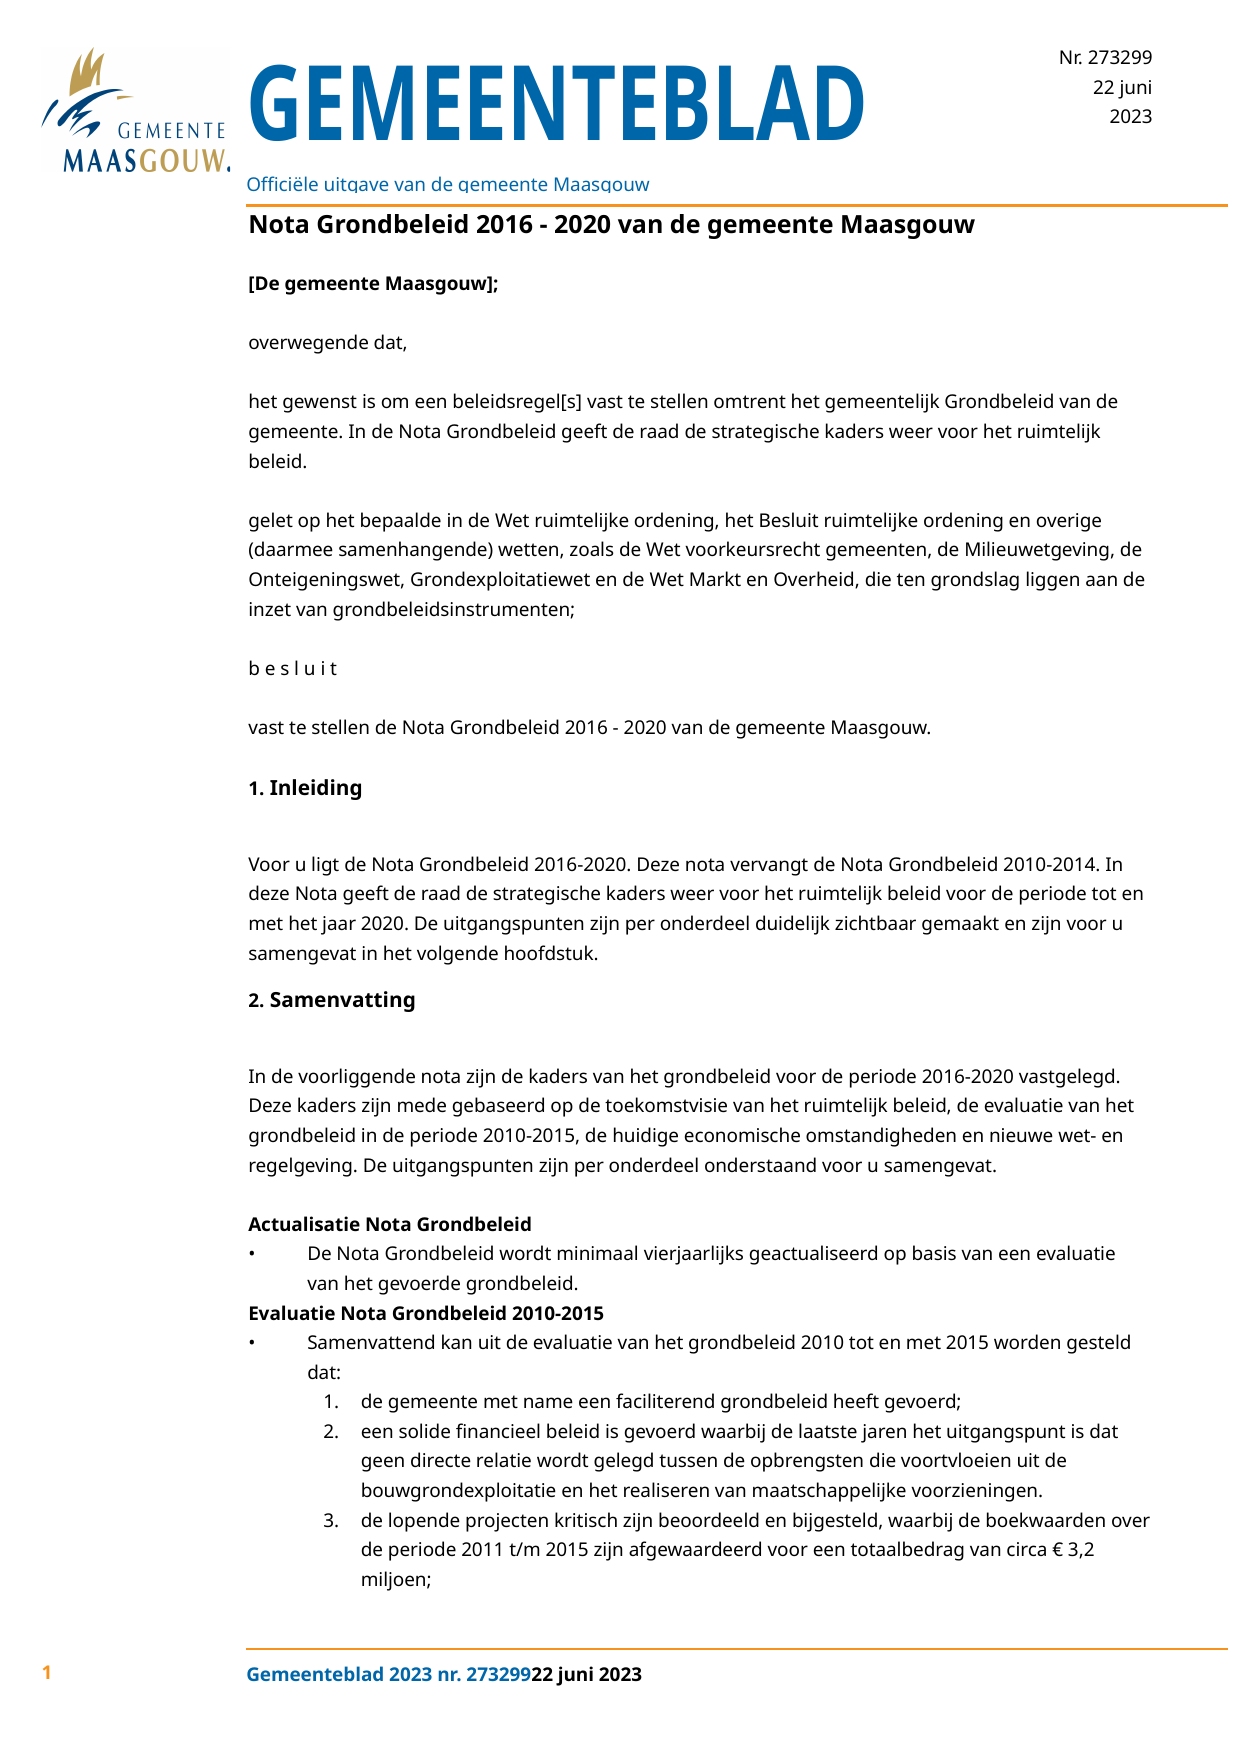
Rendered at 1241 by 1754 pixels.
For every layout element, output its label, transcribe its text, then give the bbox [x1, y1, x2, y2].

list Samenvattend kan uit de evaluatie van het grondbeleid 2010 tot en met 2015 worden gesteld dat: [248, 1329, 1152, 1384]
text In de voorliggende nota zijn de kaders van het grondbeleid voor de periode 2016-2020 vastgelegd. Deze kaders zijn mede gebaseerd op de toekomstvisie van het ruimtelijk beleid, de evaluatie van het grondbeleid in de periode 2010-2015, de huidige economische omstandigheden en nieuwe wet- en regelgeving. De uitgangspunten zijn per onderdeel onderstaand voor u samengevat. [248, 1063, 1152, 1177]
list de gemeente met name een faciliterend grondbeleid heeft gevoerd; [323, 1388, 1152, 1414]
list de lopende projecten kritisch zijn beoordeeld en bijgesteld, waarbij de boekwaarden over de periode 2011 t/m 2015 zijn afgewaardeerd voor een totaalbedrag van circa € 3,2 miljoen; [323, 1507, 1152, 1592]
text Voor u ligt de Nota Grondbeleid 2016-2020. Deze nota vervangt de Nota Grondbeleid 2010-2014. In deze Nota geeft de raad de strategische kaders weer voor het ruimtelijk beleid voor de periode tot en met het jaar 2020. De uitgangspunten zijn per onderdeel duidelijk zichtbaar gemaakt en zijn voor u samengevat in het volgende hoofdstuk. [248, 851, 1152, 965]
text het gewenst is om een beleidsregel[s] vast te stellen omtrent het gemeentelijk Grondbeleid van de gemeente. In de Nota Grondbeleid geeft de raad de strategische kaders weer voor het ruimtelijk beleid. [248, 389, 1152, 473]
text gelet op het bepaalde in de Wet ruimtelijke ordening, het Besluit ruimtelijke ordening en overige (daarmee samenhangende) wetten, zoals de Wet voorkeursrecht gemeenten, de Milieuwetgeving, de Onteigeningswet, Grondexploitatiewet en de Wet Markt en Overheid, die ten grondslag liggen aan de inzet van grondbeleidsinstrumenten; [248, 507, 1152, 621]
text 1. Inleiding [248, 773, 1152, 802]
text Evaluatie Nota Grondbeleid 2010-2015 [248, 1300, 1152, 1325]
text 2. Samenvatting [248, 985, 1152, 1014]
list De Nota Grondbeleid wordt minimaal vierjaarlijks geactualiseerd op basis van een evaluatie van het gevoerde grondbeleid. [248, 1241, 1152, 1296]
text Nota Grondbeleid 2016 - 2020 van de gemeente Maasgouw [248, 207, 1152, 241]
text vast te stellen de Nota Grondbeleid 2016 - 2020 van de gemeente Maasgouw. [248, 714, 1152, 740]
text [De gemeente Maasgouw]; [248, 270, 1152, 296]
text Actualisatie Nota Grondbeleid [248, 1211, 1152, 1237]
text overwegende dat, [248, 329, 1152, 355]
text b e s l u i t [248, 655, 1152, 681]
picture [41, 47, 231, 172]
list een solide financieel beleid is gevoerd waarbij de laatste jaren het uitgangspunt is dat geen directe relatie wordt gelegd tussen de opbrengsten die voortvloeien uit de bouwgrondexploitatie en het realiseren van maatschappelijke voorzieningen. [323, 1418, 1152, 1503]
